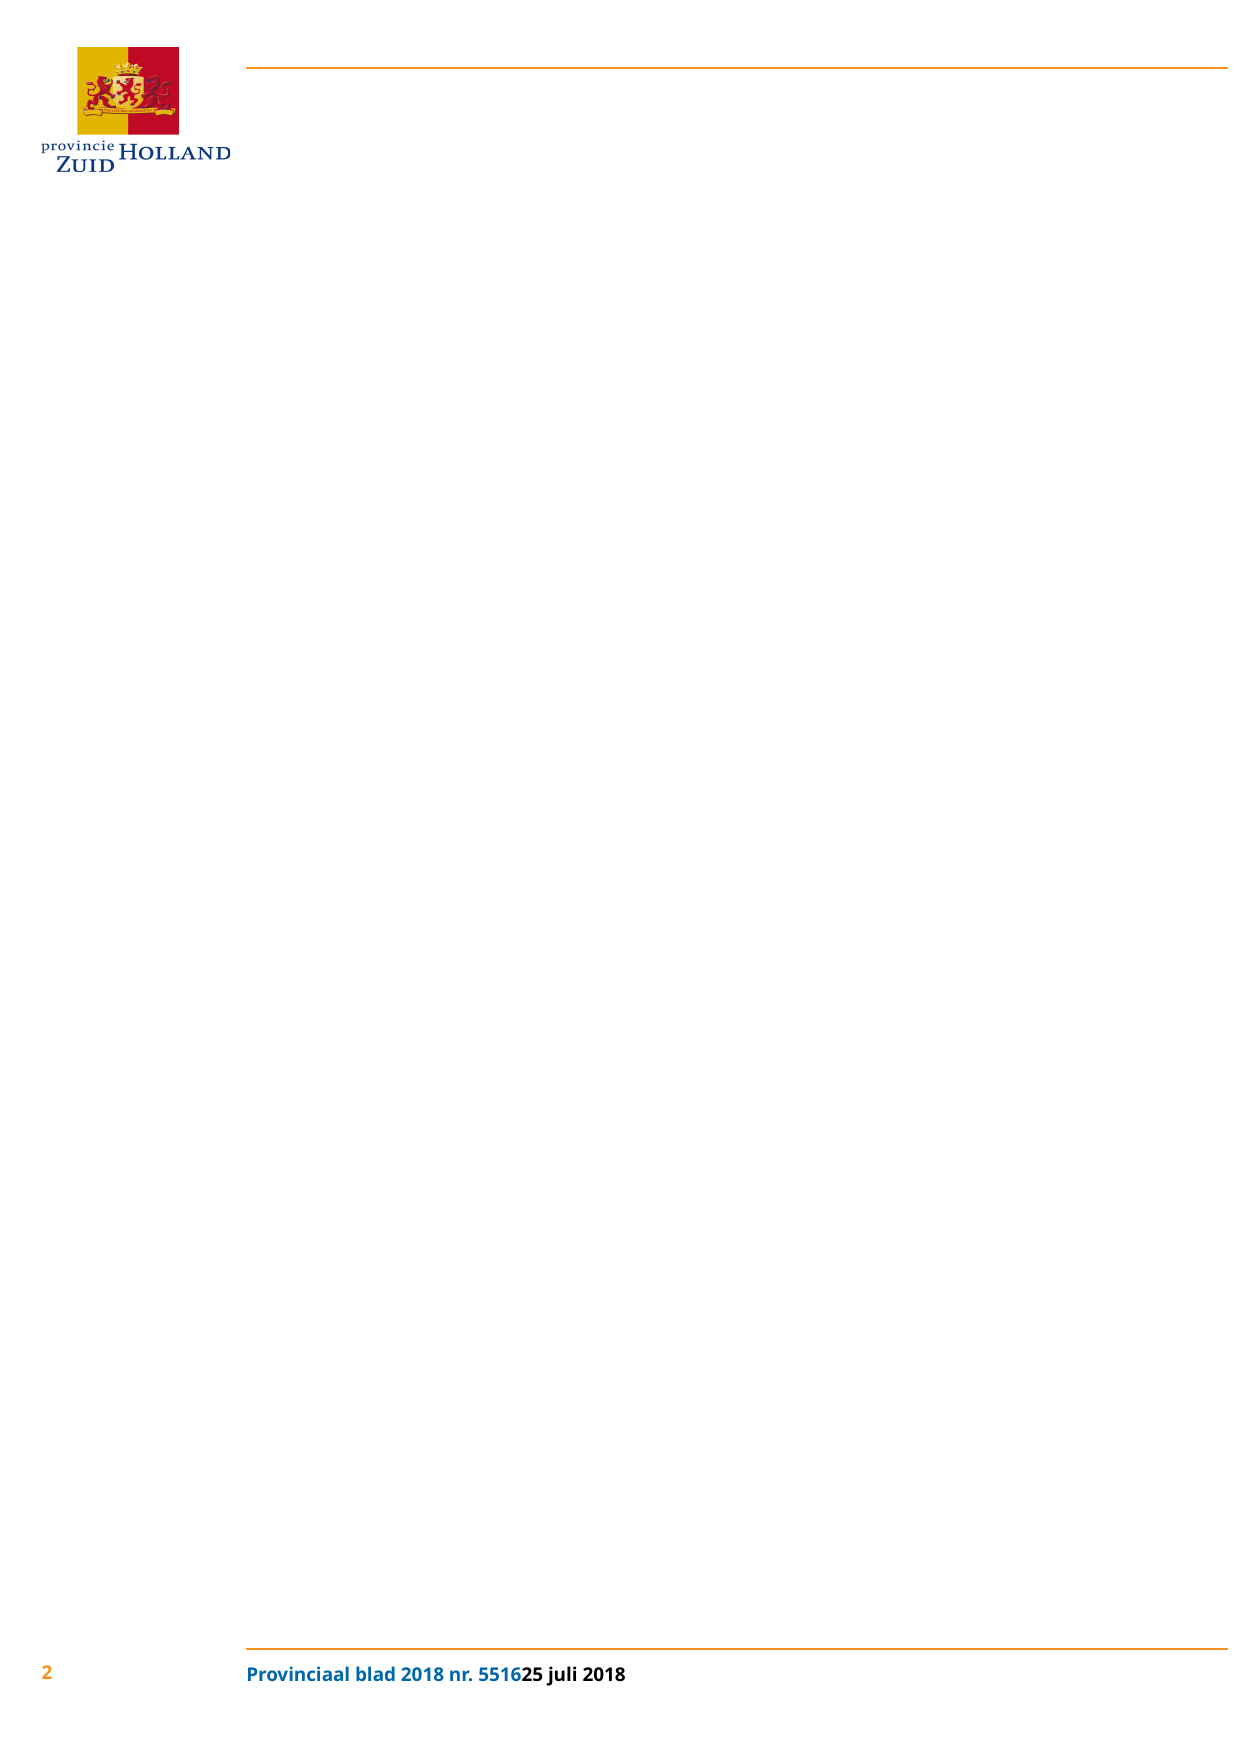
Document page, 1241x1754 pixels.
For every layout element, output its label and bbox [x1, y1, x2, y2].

picture [41, 47, 231, 172]
